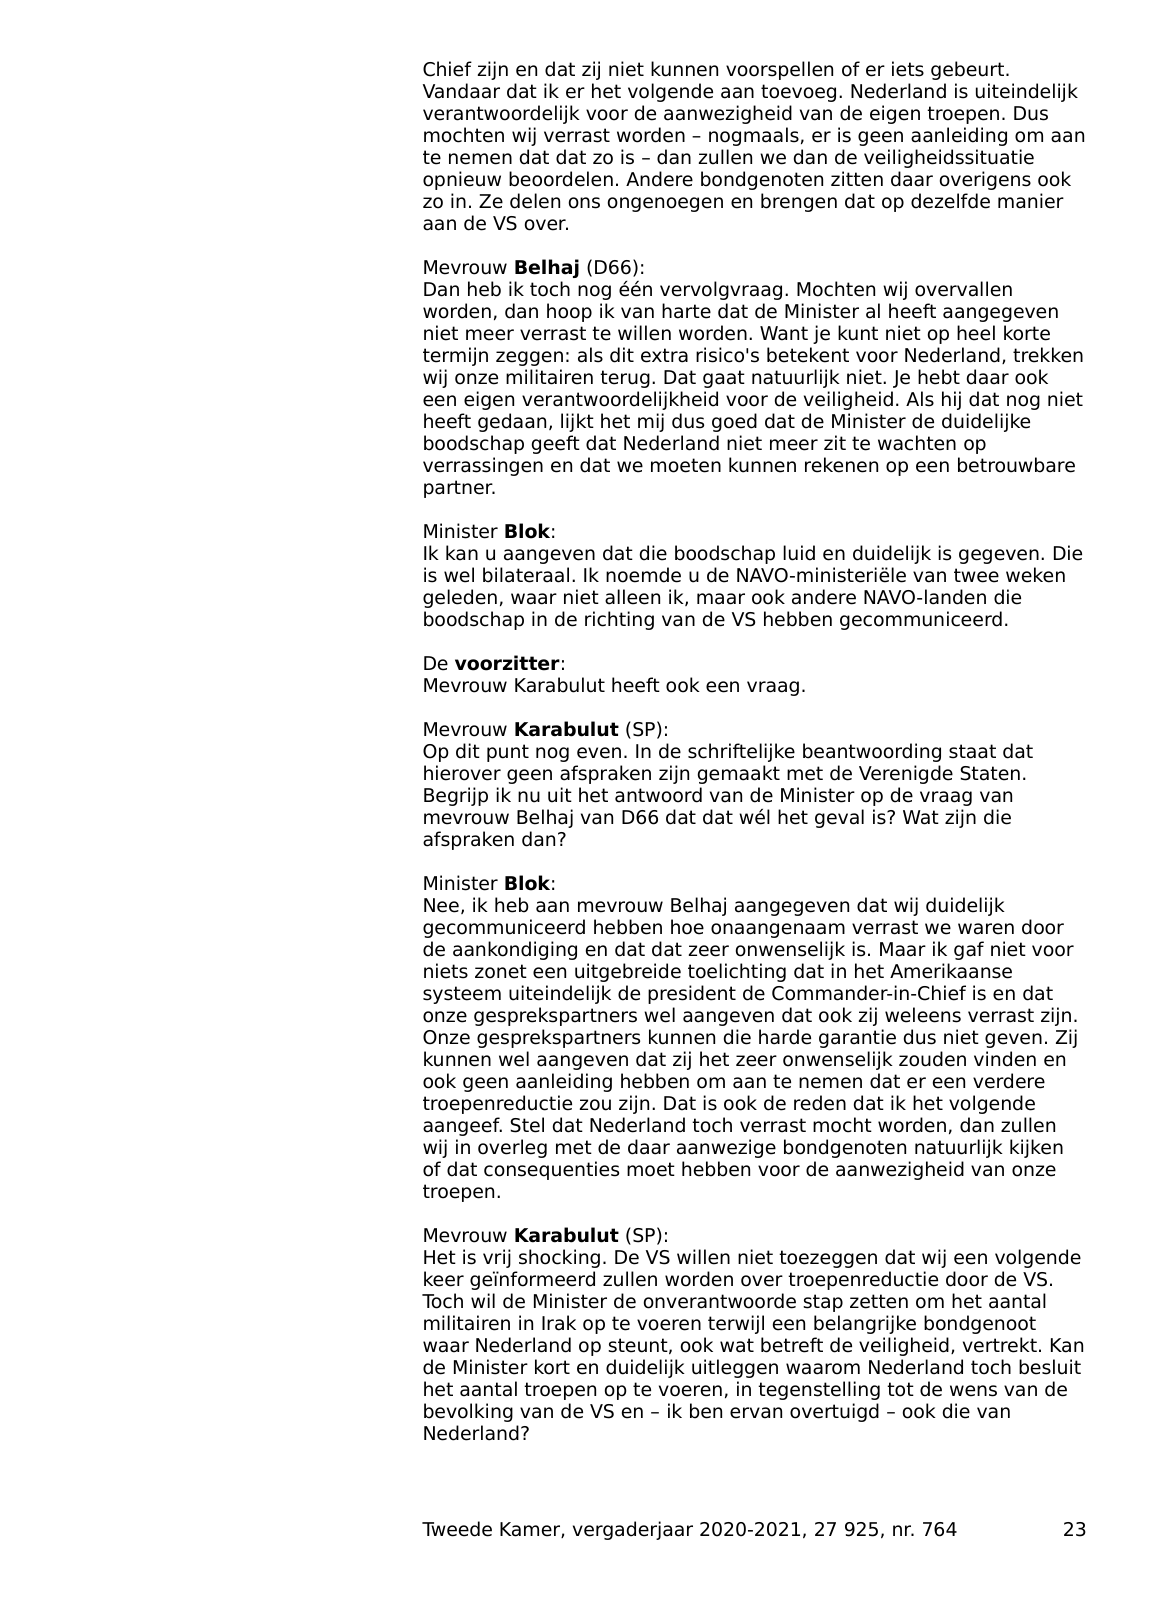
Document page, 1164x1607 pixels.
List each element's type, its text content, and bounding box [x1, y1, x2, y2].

text Ik kan u aangeven dat die boodschap luid en duidelijk is gegeven. Die is wel bilateraal. Ik noemde u de NAVO-ministeriële van twee weken geleden, waar niet alleen ik, maar ook andere NAVO-landen die boodschap in de richting van de VS hebben gecommuniceerd. [422, 543, 1087, 631]
text Chief zijn en dat zij niet kunnen voorspellen of er iets gebeurt. Vandaar dat ik er het volgende aan toevoeg. Nederland is uiteindelijk verantwoordelijk voor de aanwezigheid van de eigen troepen. Dus mochten wij verrast worden – nogmaals, er is geen aanleiding om aan te nemen dat dat zo is – dan zullen we dan de veiligheidssituatie opnieuw beoordelen. Andere bondgenoten zitten daar overigens ook zo in. Ze delen ons ongenoegen en brengen dat op dezelfde manier aan de VS over. [422, 59, 1087, 235]
text Mevrouw Belhaj (D66): [422, 257, 1087, 279]
text Op dit punt nog even. In de schriftelijke beantwoording staat dat hierover geen afspraken zijn gemaakt met de Verenigde Staten. Begrijp ik nu uit het antwoord van de Minister op de vraag van mevrouw Belhaj van D66 dat dat wél het geval is? Wat zijn die afspraken dan? [422, 741, 1087, 851]
text Het is vrij shocking. De VS willen niet toezeggen dat wij een volgende keer geïnformeerd zullen worden over troepenreductie door de VS. Toch wil de Minister de onverantwoorde stap zetten om het aantal militairen in Irak op te voeren terwijl een belangrijke bondgenoot waar Nederland op steunt, ook wat betreft de veiligheid, vertrekt. Kan de Minister kort en duidelijk uitleggen waarom Nederland toch besluit het aantal troepen op te voeren, in tegenstelling tot de wens van de bevolking van de VS en – ik ben ervan overtuigd – ook die van Nederland? [422, 1247, 1087, 1445]
text Minister Blok: [422, 521, 1087, 543]
text Minister Blok: [422, 873, 1087, 895]
text Mevrouw Karabulut (SP): [422, 1225, 1087, 1247]
text Dan heb ik toch nog één vervolgvraag. Mochten wij overvallen worden, dan hoop ik van harte dat de Minister al heeft aangegeven niet meer verrast te willen worden. Want je kunt niet op heel korte termijn zeggen: als dit extra risico's betekent voor Nederland, trekken wij onze militairen terug. Dat gaat natuurlijk niet. Je hebt daar ook een eigen verantwoordelijkheid voor de veiligheid. Als hij dat nog niet heeft gedaan, lijkt het mij dus goed dat de Minister de duidelijke boodschap geeft dat Nederland niet meer zit te wachten op verrassingen en dat we moeten kunnen rekenen op een betrouwbare partner. [422, 279, 1087, 499]
text De voorzitter: [422, 653, 1087, 675]
text Mevrouw Karabulut heeft ook een vraag. [422, 675, 1087, 697]
text Mevrouw Karabulut (SP): [422, 719, 1087, 741]
text Nee, ik heb aan mevrouw Belhaj aangegeven dat wij duidelijk gecommuniceerd hebben hoe onaangenaam verrast we waren door de aankondiging en dat dat zeer onwenselijk is. Maar ik gaf niet voor niets zonet een uitgebreide toelichting dat in het Amerikaanse systeem uiteindelijk de president de Commander-in-Chief is en dat onze gesprekspartners wel aangeven dat ook zij weleens verrast zijn. Onze gesprekspartners kunnen die harde garantie dus niet geven. Zij kunnen wel aangeven dat zij het zeer onwenselijk zouden vinden en ook geen aanleiding hebben om aan te nemen dat er een verdere troepenreductie zou zijn. Dat is ook de reden dat ik het volgende aangeef. Stel dat Nederland toch verrast mocht worden, dan zullen wij in overleg met de daar aanwezige bondgenoten natuurlijk kijken of dat consequenties moet hebben voor de aanwezigheid van onze troepen. [422, 895, 1087, 1203]
